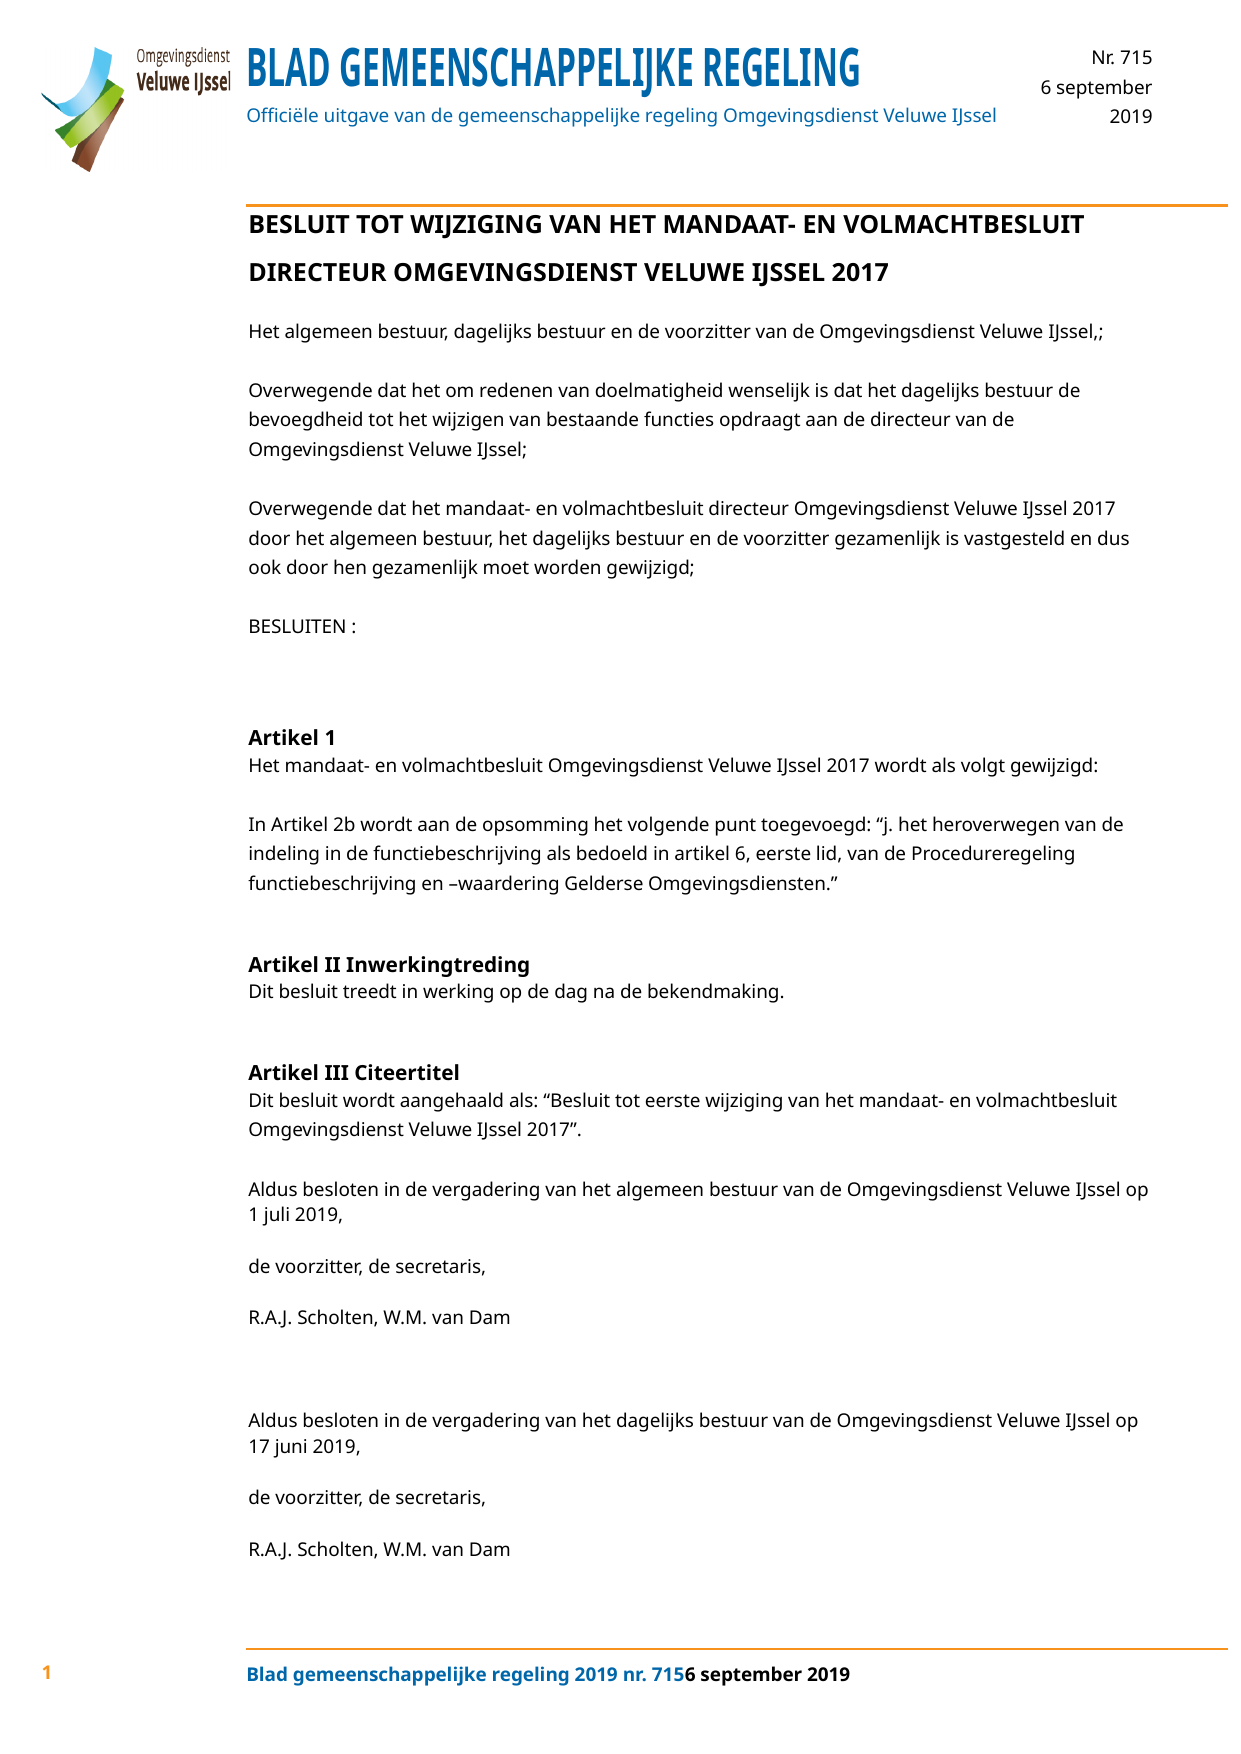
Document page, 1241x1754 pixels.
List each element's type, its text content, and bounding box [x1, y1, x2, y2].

text Dit besluit treedt in werking op de dag na de bekendmaking. [248, 978, 1152, 1004]
text Aldus besloten in de vergadering van het algemeen bestuur van de Omgevingsdienst Veluwe IJssel op 1 juli 2019, [248, 1176, 1152, 1227]
text R.A.J. Scholten, W.M. van Dam [248, 1536, 1152, 1562]
text Het mandaat- en volmachtbesluit Omgevingsdienst Veluwe IJssel 2017 wordt als volgt gewijzigd: [248, 752, 1152, 777]
text BESLUIT TOT WIJZIGING VAN HET MANDAAT- EN VOLMACHTBESLUIT DIRECTEUR OMGEVINGSDIENST VELUWE IJSSEL 2017 [248, 207, 1152, 288]
text Artikel 1 [248, 723, 1152, 752]
text Overwegende dat het mandaat- en volmachtbesluit directeur Omgevingsdienst Veluwe IJssel 2017 door het algemeen bestuur, het dagelijks bestuur en de voorzitter gezamenlijk is vastgesteld en dus ook door hen gezamenlijk moet worden gewijzigd; [248, 495, 1152, 580]
text Artikel II Inwerkingtreding [248, 950, 1152, 978]
text R.A.J. Scholten, W.M. van Dam [248, 1304, 1152, 1330]
text Het algemeen bestuur, dagelijks bestuur en de voorzitter van de Omgevingsdienst Veluwe IJssel,; [248, 318, 1152, 344]
text de voorzitter, de secretaris, [248, 1484, 1152, 1510]
picture [41, 47, 231, 172]
text de voorzitter, de secretaris, [248, 1253, 1152, 1279]
text Artikel III Citeertitel [248, 1058, 1152, 1087]
text Overwegende dat het om redenen van doelmatigheid wenselijk is dat het dagelijks bestuur de bevoegdheid tot het wijzigen van bestaande functies opdraagt aan de directeur van de Omgevingsdienst Veluwe IJssel; [248, 377, 1152, 462]
text BESLUITEN : [248, 614, 1152, 639]
text In Artikel 2b wordt aan de opsomming het volgende punt toegevoegd: “j. het heroverwegen van de indeling in de functiebeschrijving als bedoeld in artikel 6, eerste lid, van de Procedureregeling functiebeschrijving en –waardering Gelderse Omgevingsdiensten.” [248, 811, 1152, 896]
text Dit besluit wordt aangehaald als: “Besluit tot eerste wijziging van het mandaat- en volmachtbesluit Omgevingsdienst Veluwe IJssel 2017”. [248, 1087, 1152, 1142]
text Aldus besloten in de vergadering van het dagelijks bestuur van de Omgevingsdienst Veluwe IJssel op 17 juni 2019, [248, 1407, 1152, 1459]
